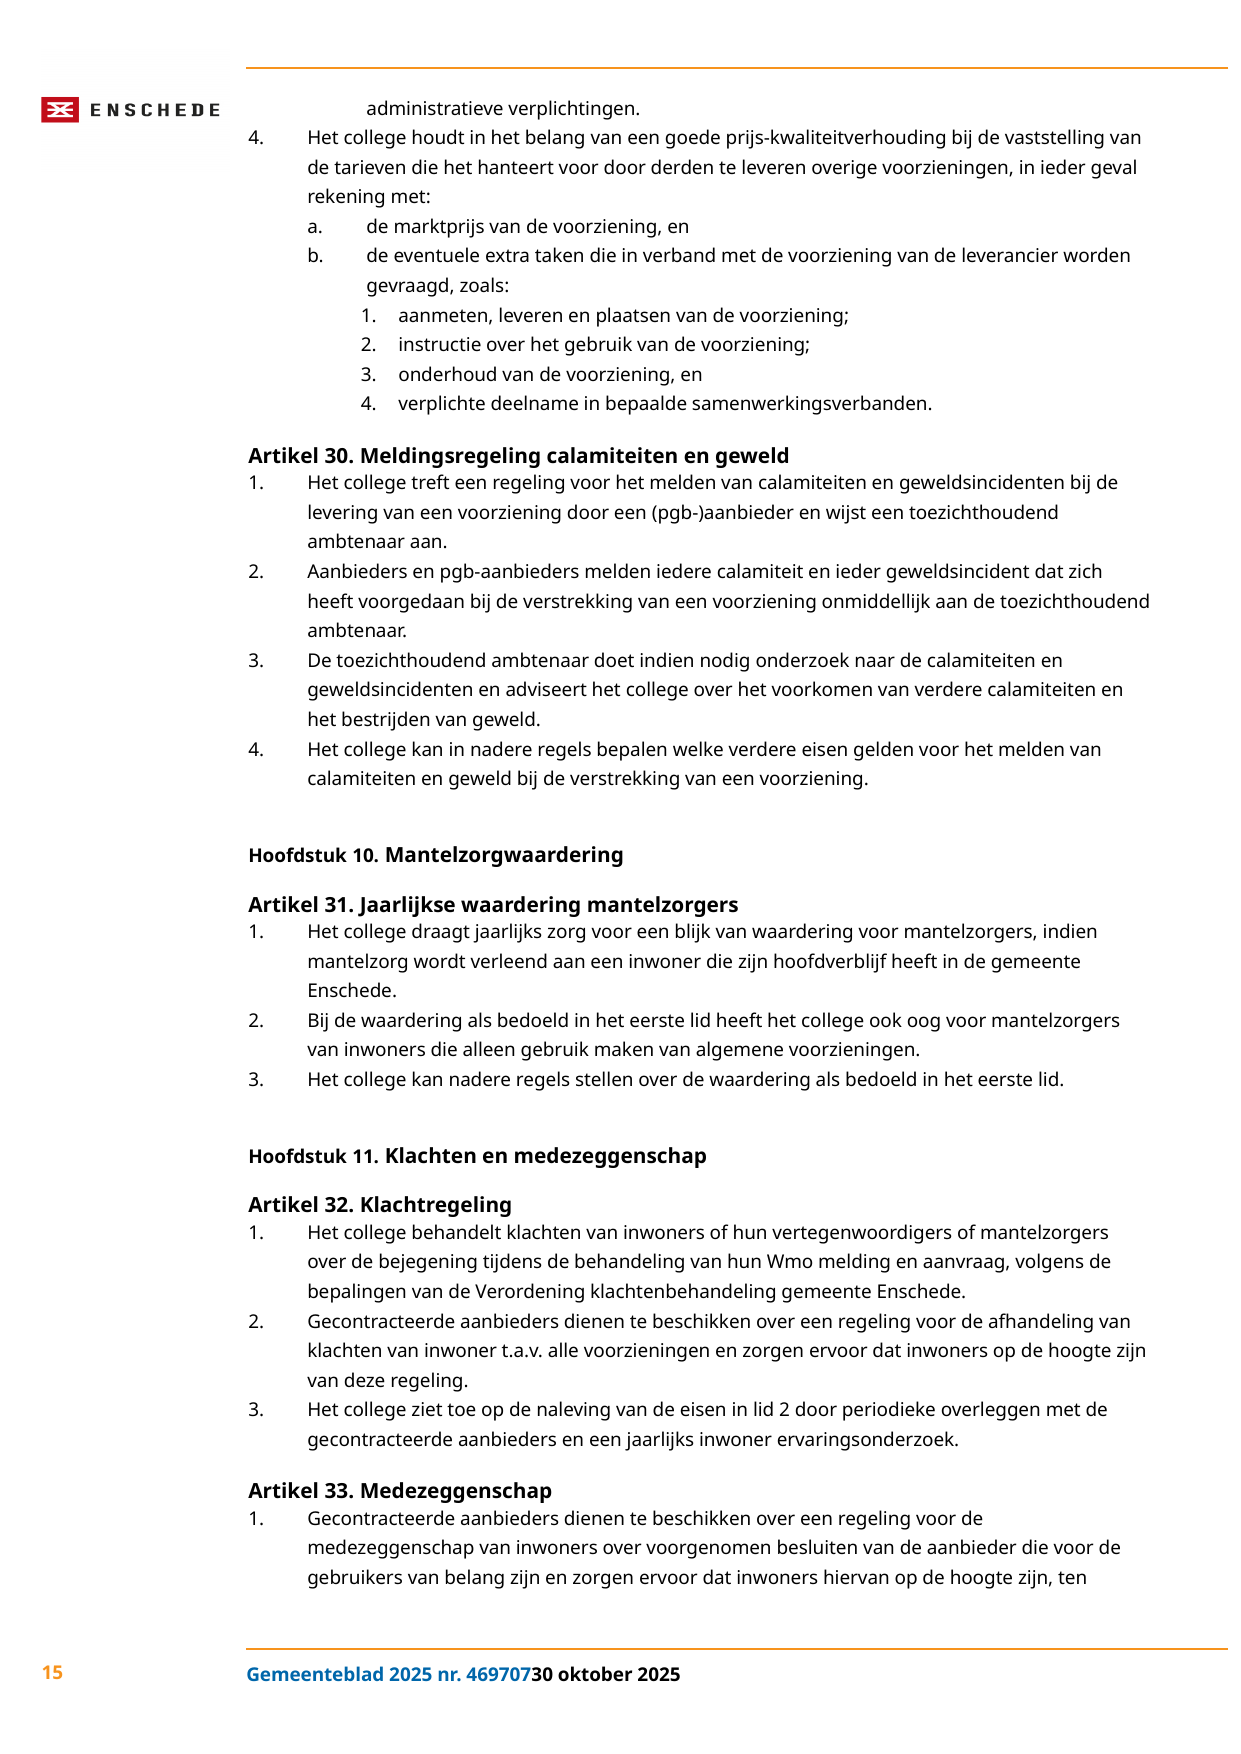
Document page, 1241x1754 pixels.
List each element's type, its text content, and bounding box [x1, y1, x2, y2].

list Het college draagt jaarlijks zorg voor een blijk van waardering voor mantelzorgers, indien mantelzorg wordt verleend aan een inwoner die zijn hoofdverblijf heeft in de gemeente Enschede. [248, 918, 1152, 1003]
list De toezichthoudend ambtenaar doet indien nodig onderzoek naar de calamiteiten en geweldsincidenten en adviseert het college over het voorkomen van verdere calamiteiten en het bestrijden van geweld. [248, 647, 1152, 732]
list Het college behandelt klachten van inwoners of hun vertegenwoordigers of mantelzorgers over de bejegening tijdens de behandeling van hun Wmo melding en aanvraag, volgens de bepalingen van de Verordening klachtenbehandeling gemeente Enschede. [248, 1219, 1152, 1304]
text Artikel 31. Jaarlijkse waardering mantelzorgers [248, 890, 1152, 918]
text Hoofdstuk 11. Klachten en medezeggenschap [248, 1141, 1152, 1170]
list Gecontracteerde aanbieders dienen te beschikken over een regeling voor de medezeggenschap van inwoners over voorgenomen besluiten van de aanbieder die voor de gebruikers van belang zijn en zorgen ervoor dat inwoners hiervan op de hoogte zijn, ten [248, 1505, 1152, 1590]
list Aanbieders en pgb-aanbieders melden iedere calamiteit en ieder geweldsincident dat zich heeft voorgedaan bij de verstrekking van een voorziening onmiddellijk aan de toezichthoudend ambtenaar. [248, 558, 1152, 643]
text Artikel 32. Klachtregeling [248, 1191, 1152, 1219]
list administratieve verplichtingen. [307, 95, 1152, 121]
list onderhoud van de voorziening, en [361, 361, 1152, 387]
list Het college kan nadere regels stellen over de waardering als bedoeld in het eerste lid. [248, 1066, 1152, 1092]
list de marktprijs van de voorziening, en [307, 213, 1152, 239]
list instructie over het gebruik van de voorziening; [361, 331, 1152, 357]
text Hoofdstuk 10. Mantelzorgwaardering [248, 841, 1152, 869]
list Het college treft een regeling voor het melden van calamiteiten en geweldsincidenten bij de levering van een voorziening door een (pgb-)aanbieder en wijst een toezichthoudend ambtenaar aan. [248, 469, 1152, 554]
list de eventuele extra taken die in verband met de voorziening van de leverancier worden gevraagd, zoals: [307, 243, 1152, 298]
picture [41, 47, 231, 172]
list verplichte deelname in bepaalde samenwerkingsverbanden. [361, 391, 1152, 416]
list Gecontracteerde aanbieders dienen te beschikken over een regeling voor de afhandeling van klachten van inwoner t.a.v. alle voorzieningen en zorgen ervoor dat inwoners op de hoogte zijn van deze regeling. [248, 1308, 1152, 1393]
list Het college ziet toe op de naleving van de eisen in lid 2 door periodieke overleggen met de gecontracteerde aanbieders en een jaarlijks inwoner ervaringsonderzoek. [248, 1397, 1152, 1452]
list Het college houdt in het belang van een goede prijs-kwaliteitverhouding bij de vaststelling van de tarieven die het hanteert voor door derden te leveren overige voorzieningen, in ieder geval rekening met: [248, 124, 1152, 209]
list aanmeten, leveren en plaatsen van de voorziening; [361, 302, 1152, 328]
text Artikel 30. Meldingsregeling calamiteiten en geweld [248, 441, 1152, 469]
text Artikel 33. Medezeggenschap [248, 1477, 1152, 1505]
list Het college kan in nadere regels bepalen welke verdere eisen gelden voor het melden van calamiteiten en geweld bij de verstrekking van een voorziening. [248, 736, 1152, 791]
list Bij de waardering als bedoeld in het eerste lid heeft het college ook oog voor mantelzorgers van inwoners die alleen gebruik maken van algemene voorzieningen. [248, 1007, 1152, 1062]
